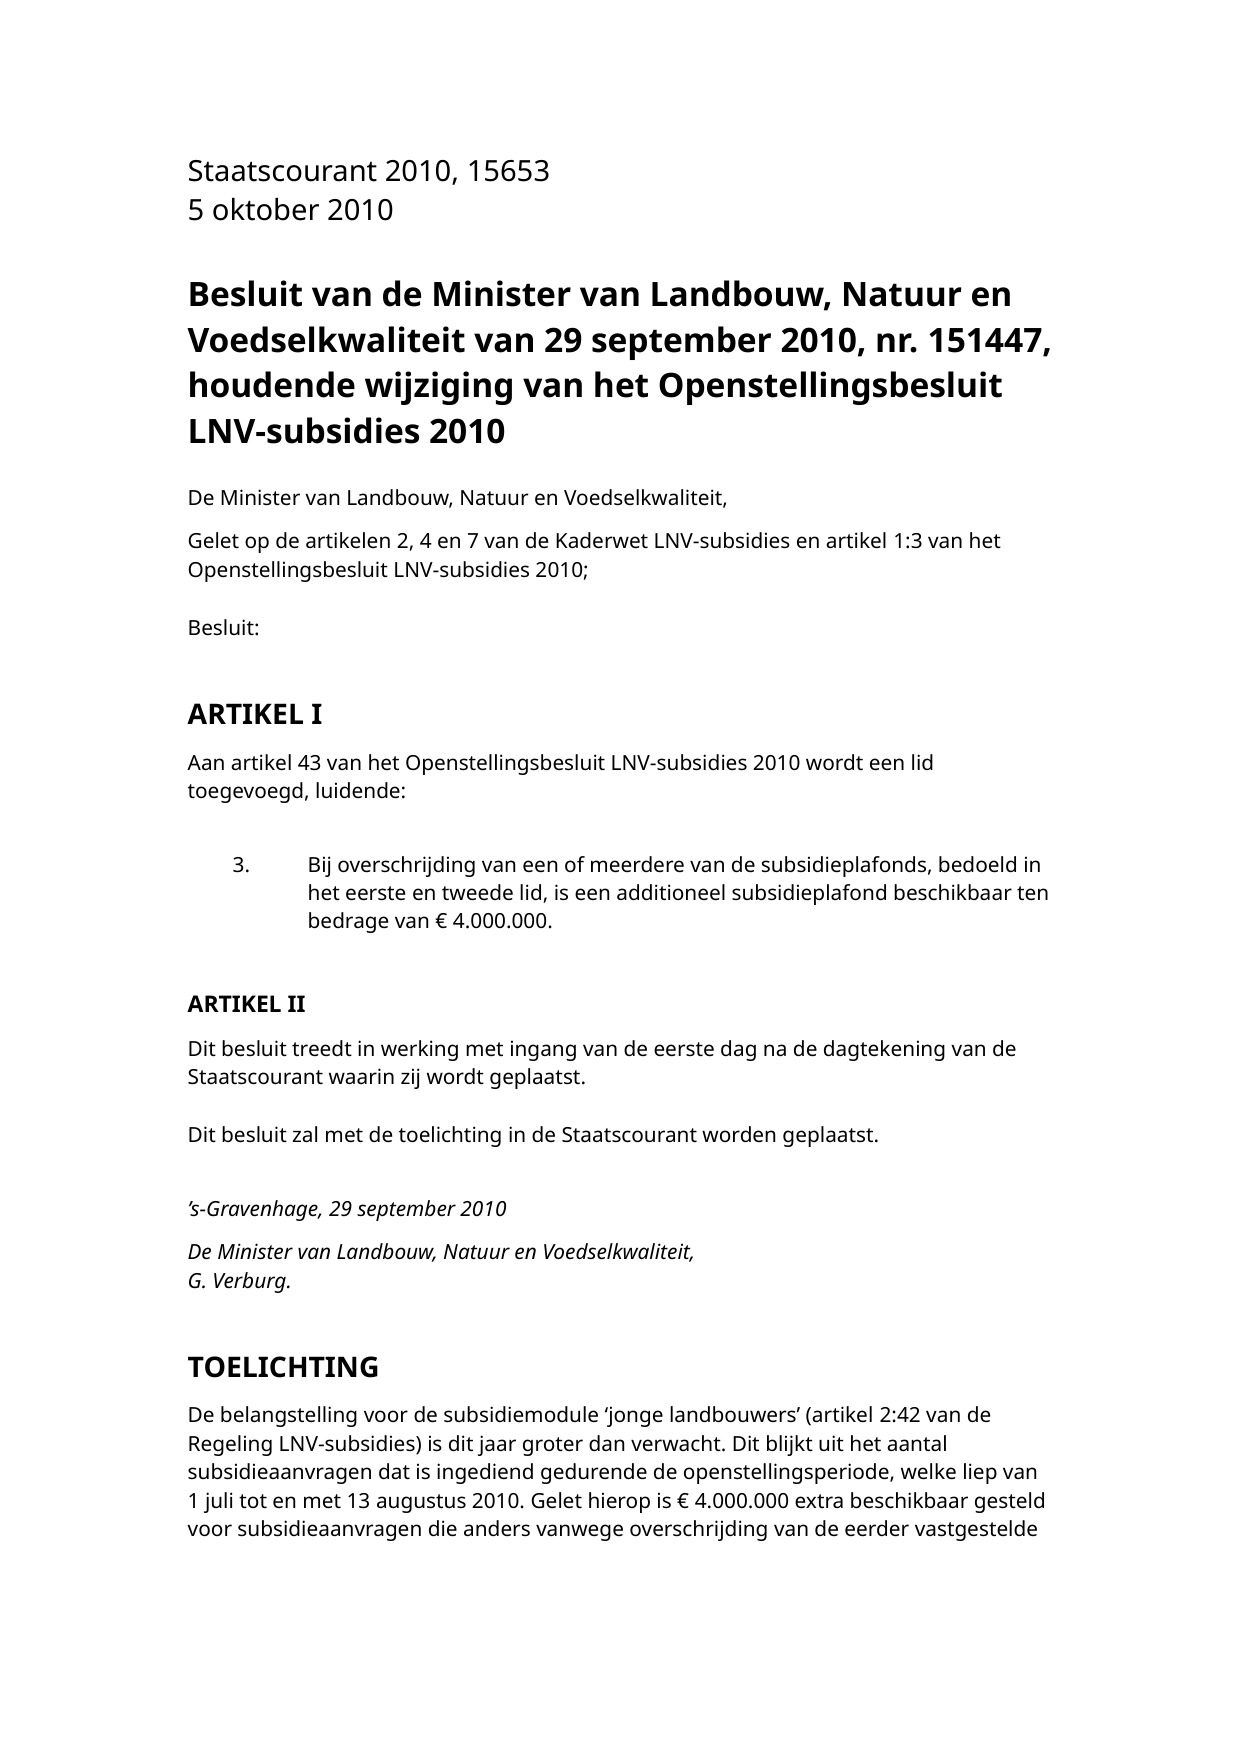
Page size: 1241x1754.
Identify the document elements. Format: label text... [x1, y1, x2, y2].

subtitle ARTIKEL II [187, 987, 1053, 1019]
subtitle TOELICHTING [187, 1347, 1053, 1386]
text ’s-Gravenhage, 29 september 2010 [187, 1194, 1053, 1222]
list Bij overschrijding van een of meerdere van de subsidieplafonds, bedoeld in het eerste en tweede lid, is een additioneel subsidieplafond beschikbaar ten bedrage van € 4.000.000. [232, 850, 1053, 935]
text Staatscourant 2010, 15653 [187, 150, 1053, 190]
subtitle Besluit van de Minister van Landbouw, Natuur en Voedselkwaliteit van 29 september 2010, nr. 151447, houdende wijziging van het Openstellingsbesluit LNV-subsidies 2010 [187, 271, 1053, 453]
text Dit besluit treedt in werking met ingang van de eerste dag na de dagtekening van de Staatscourant waarin zij wordt geplaatst. [187, 1034, 1053, 1091]
text De Minister van Landbouw, Natuur en Voedselkwaliteit, [187, 483, 1053, 511]
subtitle ARTIKEL I [187, 694, 1053, 733]
text 5 oktober 2010 [187, 190, 1053, 229]
text De belangstelling voor de subsidiemodule ‘jonge landbouwers’ (artikel 2:42 van de Regeling LNV-subsidies) is dit jaar groter dan verwacht. Dit blijkt uit het aantal subsidieaanvragen dat is ingediend gedurende de openstellingsperiode, welke liep van 1 juli tot en met 13 augustus 2010. Gelet hierop is € 4.000.000 extra beschikbaar gesteld voor subsidieaanvragen die anders vanwege overschrijding van de eerder vastgestelde [187, 1401, 1053, 1543]
text Aan artikel 43 van het Openstellingsbesluit LNV-subsidies 2010 wordt een lid toegevoegd, luidende: [187, 748, 1053, 805]
text Besluit: [187, 613, 1053, 642]
text Gelet op de artikelen 2, 4 en 7 van de Kaderwet LNV-subsidies en artikel 1:3 van het Openstellingsbesluit LNV-subsidies 2010; [187, 526, 1053, 583]
text Dit besluit zal met de toelichting in de Staatscourant worden geplaatst. [187, 1121, 1053, 1149]
text G. Verburg. [187, 1266, 1053, 1294]
text De Minister van Landbouw, Natuur en Voedselkwaliteit, [187, 1237, 1053, 1266]
